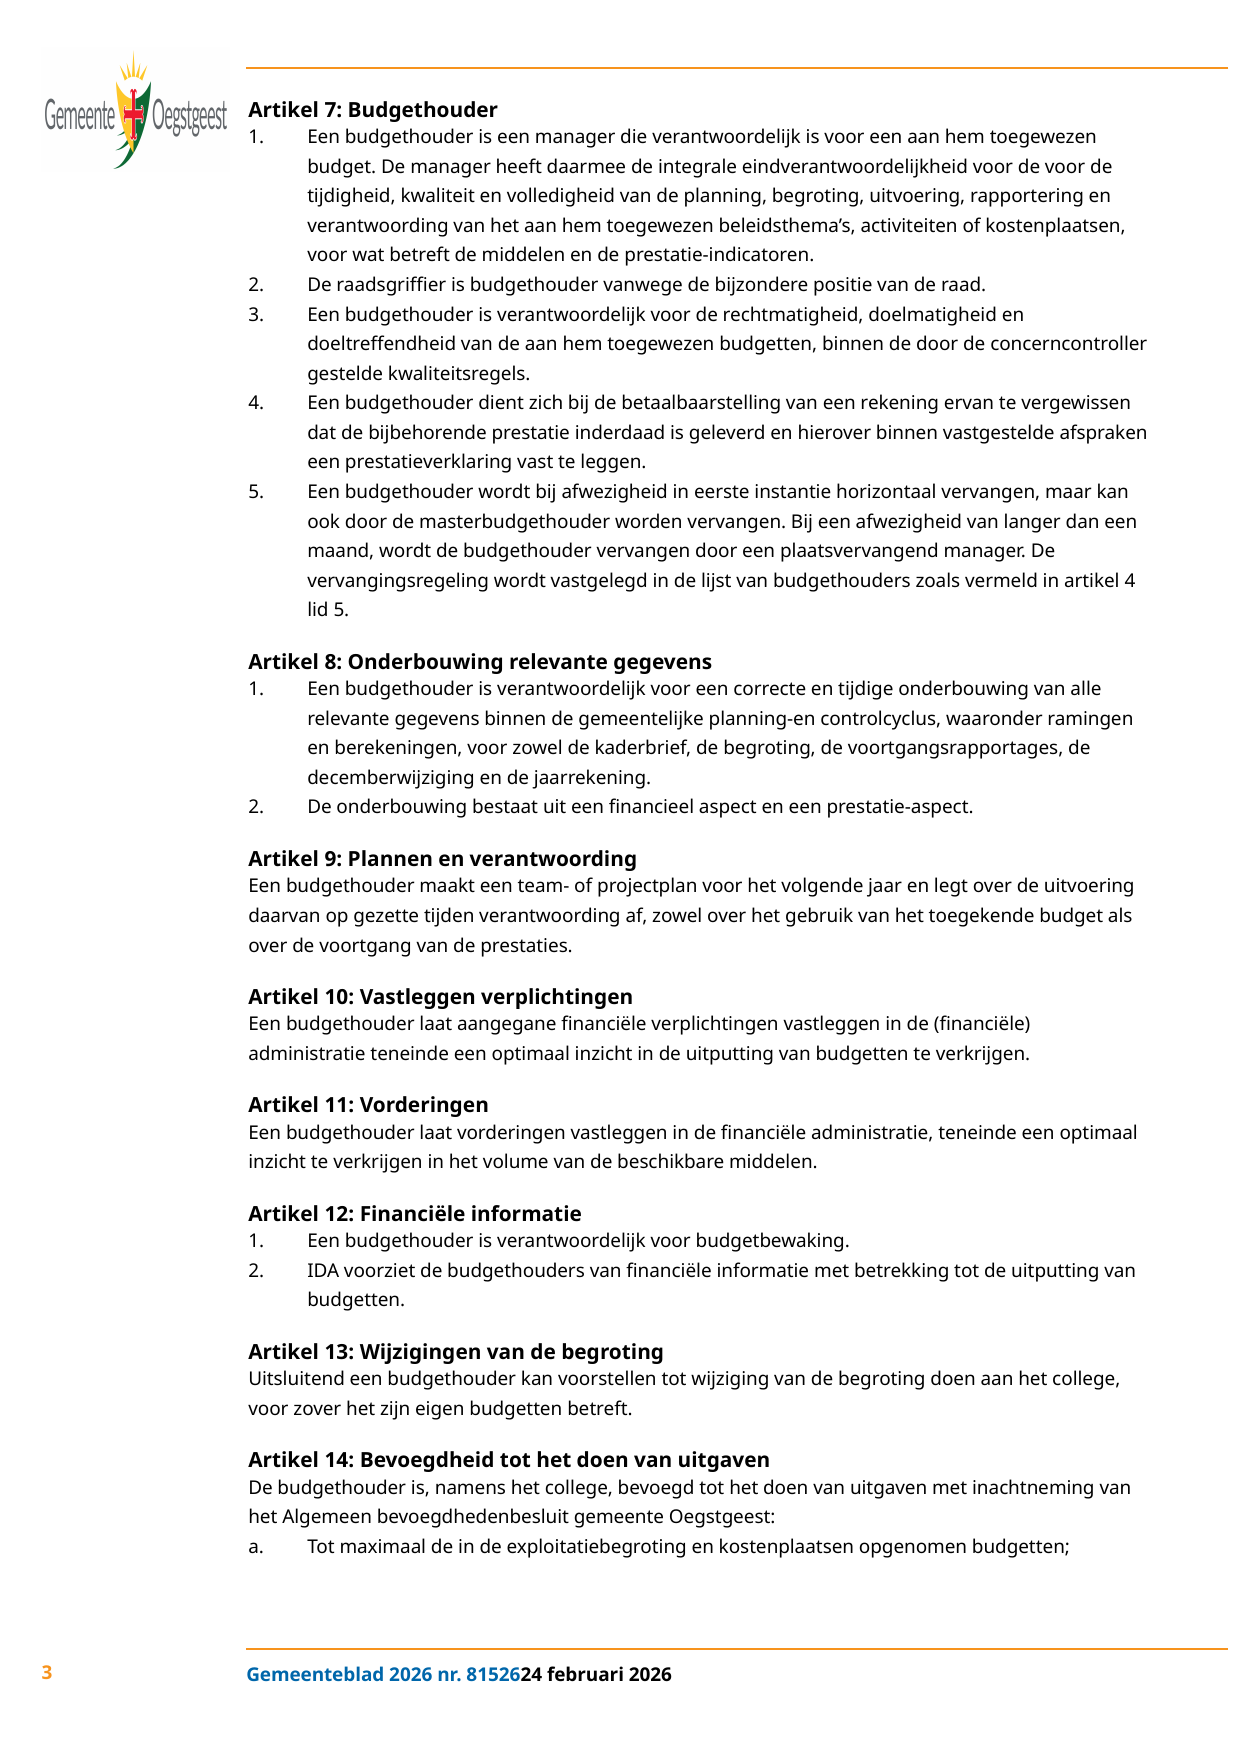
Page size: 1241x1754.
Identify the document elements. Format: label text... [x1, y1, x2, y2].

text De budgethouder is, namens het college, bevoegd tot het doen van uitgaven met inachtneming van het Algemeen bevoegdhedenbesluit gemeente Oegstgeest: [248, 1474, 1152, 1529]
list De raadsgriffier is budgethouder vanwege de bijzondere positie van de raad. [248, 271, 1152, 297]
text Artikel 7: Budgethouder [248, 95, 1152, 123]
list Een budgethouder is verantwoordelijk voor de rechtmatigheid, doelmatigheid en doeltreffendheid van de aan hem toegewezen budgetten, binnen de door de concerncontroller gestelde kwaliteitsregels. [248, 301, 1152, 386]
text Uitsluitend een budgethouder kan voorstellen tot wijziging van de begroting doen aan het college, voor zover het zijn eigen budgetten betreft. [248, 1366, 1152, 1421]
text Artikel 8: Onderbouwing relevante gegevens [248, 647, 1152, 675]
list Een budgethouder is verantwoordelijk voor budgetbewaking. [248, 1227, 1152, 1253]
text Artikel 10: Vastleggen verplichtingen [248, 982, 1152, 1011]
picture [41, 47, 231, 172]
text Een budgethouder maakt een team- of projectplan voor het volgende jaar en legt over de uitvoering daarvan op gezette tijden verantwoording af, zowel over het gebruik van het toegekende budget als over de voortgang van de prestaties. [248, 873, 1152, 957]
text Artikel 9: Plannen en verantwoording [248, 844, 1152, 873]
text Artikel 11: Vorderingen [248, 1091, 1152, 1119]
text Een budgethouder laat vorderingen vastleggen in de financiële administratie, teneinde een optimaal inzicht te verkrijgen in het volume van de beschikbare middelen. [248, 1119, 1152, 1174]
list Een budgethouder wordt bij afwezigheid in eerste instantie horizontaal vervangen, maar kan ook door de masterbudgethouder worden vervangen. Bij een afwezigheid van langer dan een maand, wordt de budgethouder vervangen door een plaatsvervangend manager. De vervangingsregeling wordt vastgelegd in de lijst van budgethouders zoals vermeld in artikel 4 lid 5. [248, 478, 1152, 622]
list Een budgethouder is een manager die verantwoordelijk is voor een aan hem toegewezen budget. De manager heeft daarmee de integrale eindverantwoordelijkheid voor de voor de tijdigheid, kwaliteit en volledigheid van de planning, begroting, uitvoering, rapportering en verantwoording van het aan hem toegewezen beleidsthema’s, activiteiten of kostenplaatsen, voor wat betreft de middelen en de prestatie-indicatoren. [248, 123, 1152, 267]
list Een budgethouder dient zich bij de betaalbaarstelling van een rekening ervan te vergewissen dat de bijbehorende prestatie inderdaad is geleverd en hierover binnen vastgestelde afspraken een prestatieverklaring vast te leggen. [248, 389, 1152, 474]
text Artikel 12: Financiële informatie [248, 1199, 1152, 1227]
list De onderbouwing bestaat uit een financieel aspect en een prestatie-aspect. [248, 794, 1152, 819]
list IDA voorziet de budgethouders van financiële informatie met betrekking tot de uitputting van budgetten. [248, 1257, 1152, 1312]
list Een budgethouder is verantwoordelijk voor een correcte en tijdige onderbouwing van alle relevante gegevens binnen de gemeentelijke planning-en controlcyclus, waaronder ramingen en berekeningen, voor zowel de kaderbrief, de begroting, de voortgangsrapportages, de decemberwijziging en de jaarrekening. [248, 675, 1152, 790]
list Tot maximaal de in de exploitatiebegroting en kostenplaatsen opgenomen budgetten; [248, 1533, 1152, 1559]
text Een budgethouder laat aangegane financiële verplichtingen vastleggen in de (financiële) administratie teneinde een optimaal inzicht in de uitputting van budgetten te verkrijgen. [248, 1011, 1152, 1066]
text Artikel 13: Wijzigingen van de begroting [248, 1337, 1152, 1366]
text Artikel 14: Bevoegdheid tot het doen van uitgaven [248, 1446, 1152, 1474]
